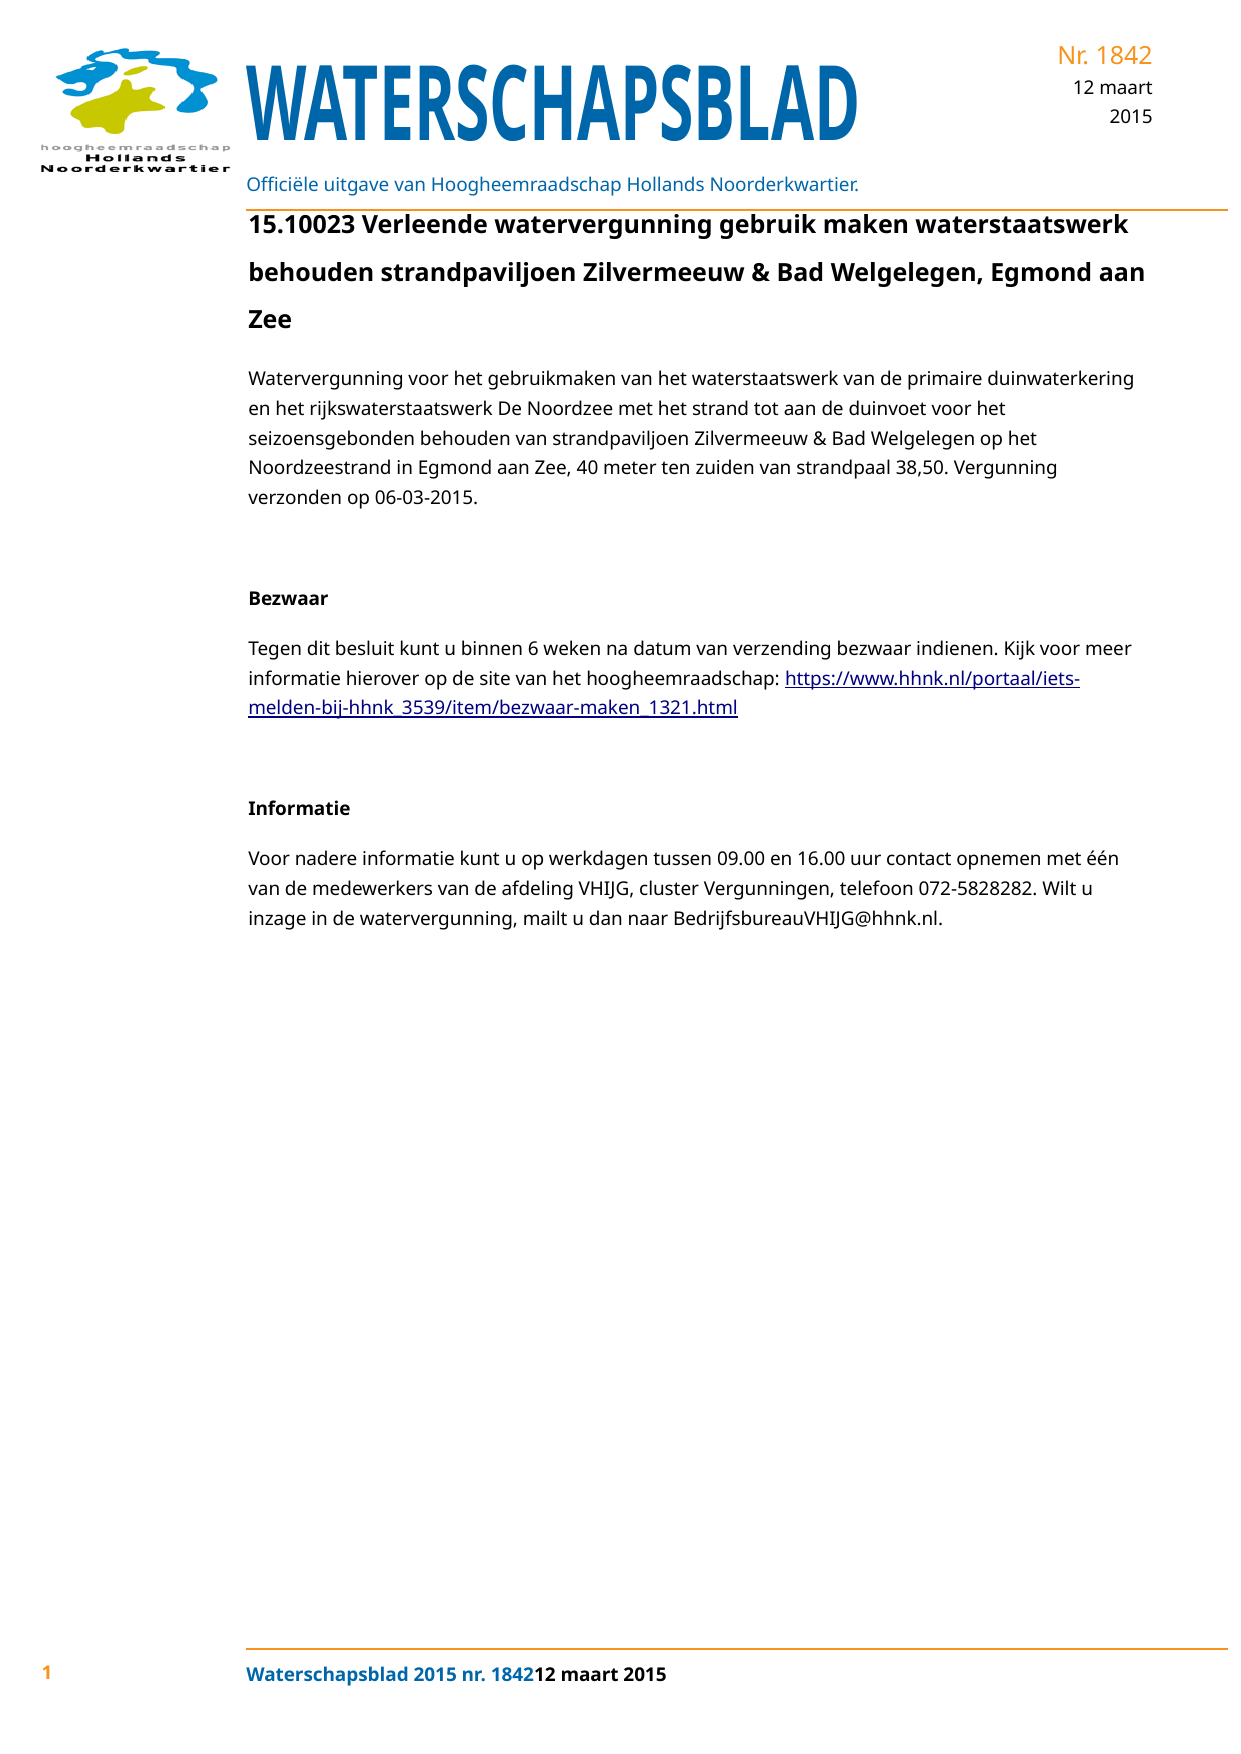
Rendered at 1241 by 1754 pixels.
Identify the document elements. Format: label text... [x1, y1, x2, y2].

picture [41, 47, 231, 172]
text Tegen dit besluit kunt u binnen 6 weken na datum van verzending bezwaar indienen. Kijk voor meer informatie hierover op de site van het hoogheemraadschap: https://www.hhnk.nl/portaal/iets-melden-bij-hhnk_3539/item/bezwaar-maken_1321.html [248, 635, 1152, 720]
text Bezwaar [248, 585, 1152, 610]
text 15.10023 Verleende watervergunning gebruik maken waterstaatswerk behouden strandpaviljoen Zilvermeeuw & Bad Welgelegen, Egmond aan Zee [248, 211, 1152, 336]
text Watervergunning voor het gebruikmaken van het waterstaatswerk van de primaire duinwaterkering en het rijkswaterstaatswerk De Noordzee met het strand tot aan de duinvoet voor het seizoensgebonden behouden van strandpaviljoen Zilvermeeuw & Bad Welgelegen op het Noordzeestrand in Egmond aan Zee, 40 meter ten zuiden van strandpaal 38,50. Vergunning verzonden op 06-03-2015. [248, 366, 1152, 509]
text Voor nadere informatie kunt u op werkdagen tussen 09.00 en 16.00 uur contact opnemen met één van de medewerkers van de afdeling VHIJG, cluster Vergunningen, telefoon 072-5828282. Wilt u inzage in de watervergunning, mailt u dan naar BedrijfsbureauVHIJG@hhnk.nl. [248, 846, 1152, 930]
text Informatie [248, 795, 1152, 821]
